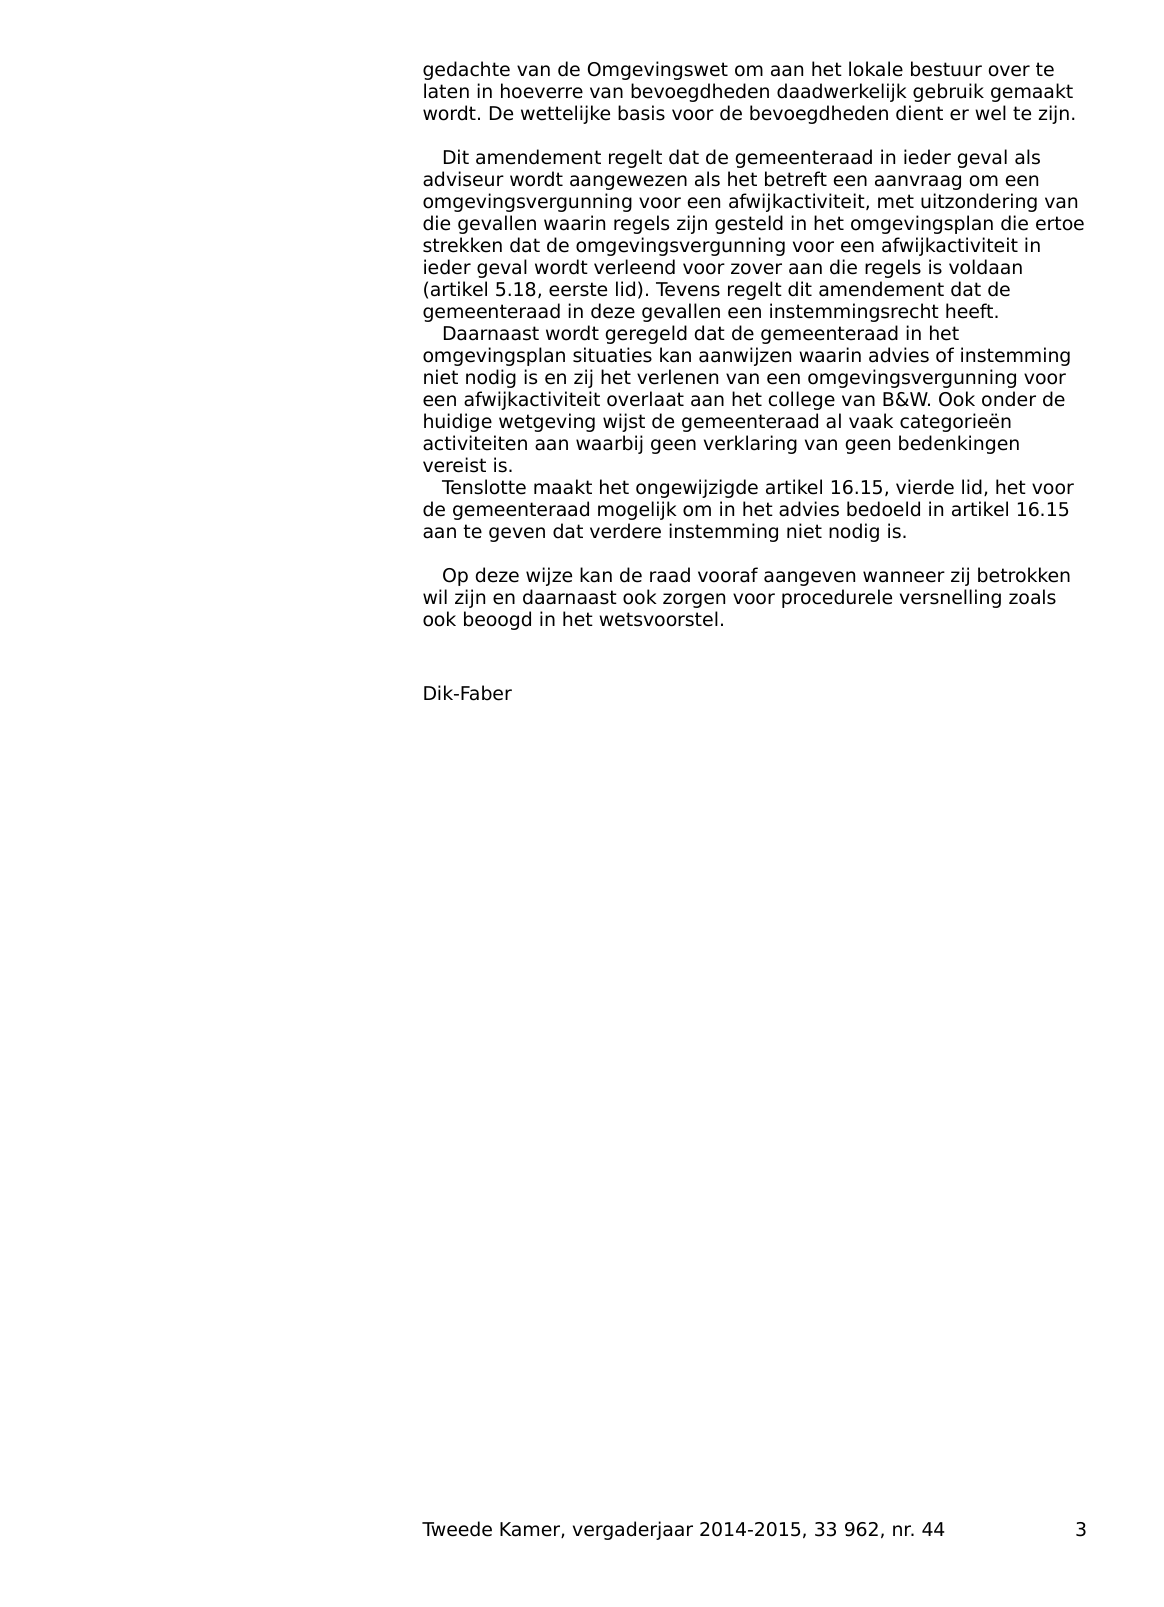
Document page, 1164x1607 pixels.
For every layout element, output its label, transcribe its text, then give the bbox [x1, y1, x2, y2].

text Op deze wijze kan de raad vooraf aangeven wanneer zij betrokken wil zijn en daarnaast ook zorgen voor procedurele versnelling zoals ook beoogd in het wetsvoorstel. [422, 565, 1087, 631]
text Dit amendement regelt dat de gemeenteraad in ieder geval als adviseur wordt aangewezen als het betreft een aanvraag om een omgevingsvergunning voor een afwijkactiviteit, met uitzondering van die gevallen waarin regels zijn gesteld in het omgevingsplan die ertoe strekken dat de omgevingsvergunning voor een afwijkactiviteit in ieder geval wordt verleend voor zover aan die regels is voldaan (artikel 5.18, eerste lid). Tevens regelt dit amendement dat de gemeenteraad in deze gevallen een instemmingsrecht heeft. [422, 147, 1087, 323]
text gedachte van de Omgevingswet om aan het lokale bestuur over te laten in hoeverre van bevoegdheden daadwerkelijk gebruik gemaakt wordt. De wettelijke basis voor de bevoegdheden dient er wel te zijn. [422, 59, 1087, 125]
text Tenslotte maakt het ongewijzigde artikel 16.15, vierde lid, het voor de gemeenteraad mogelijk om in het advies bedoeld in artikel 16.15 aan te geven dat verdere instemming niet nodig is. [422, 477, 1087, 543]
text Daarnaast wordt geregeld dat de gemeenteraad in het omgevingsplan situaties kan aanwijzen waarin advies of instemming niet nodig is en zij het verlenen van een omgevingsvergunning voor een afwijkactiviteit overlaat aan het college van B&W. Ook onder de huidige wetgeving wijst de gemeenteraad al vaak categorieën activiteiten aan waarbij geen verklaring van geen bedenkingen vereist is. [422, 323, 1087, 477]
text Dik-Faber [422, 661, 1087, 705]
